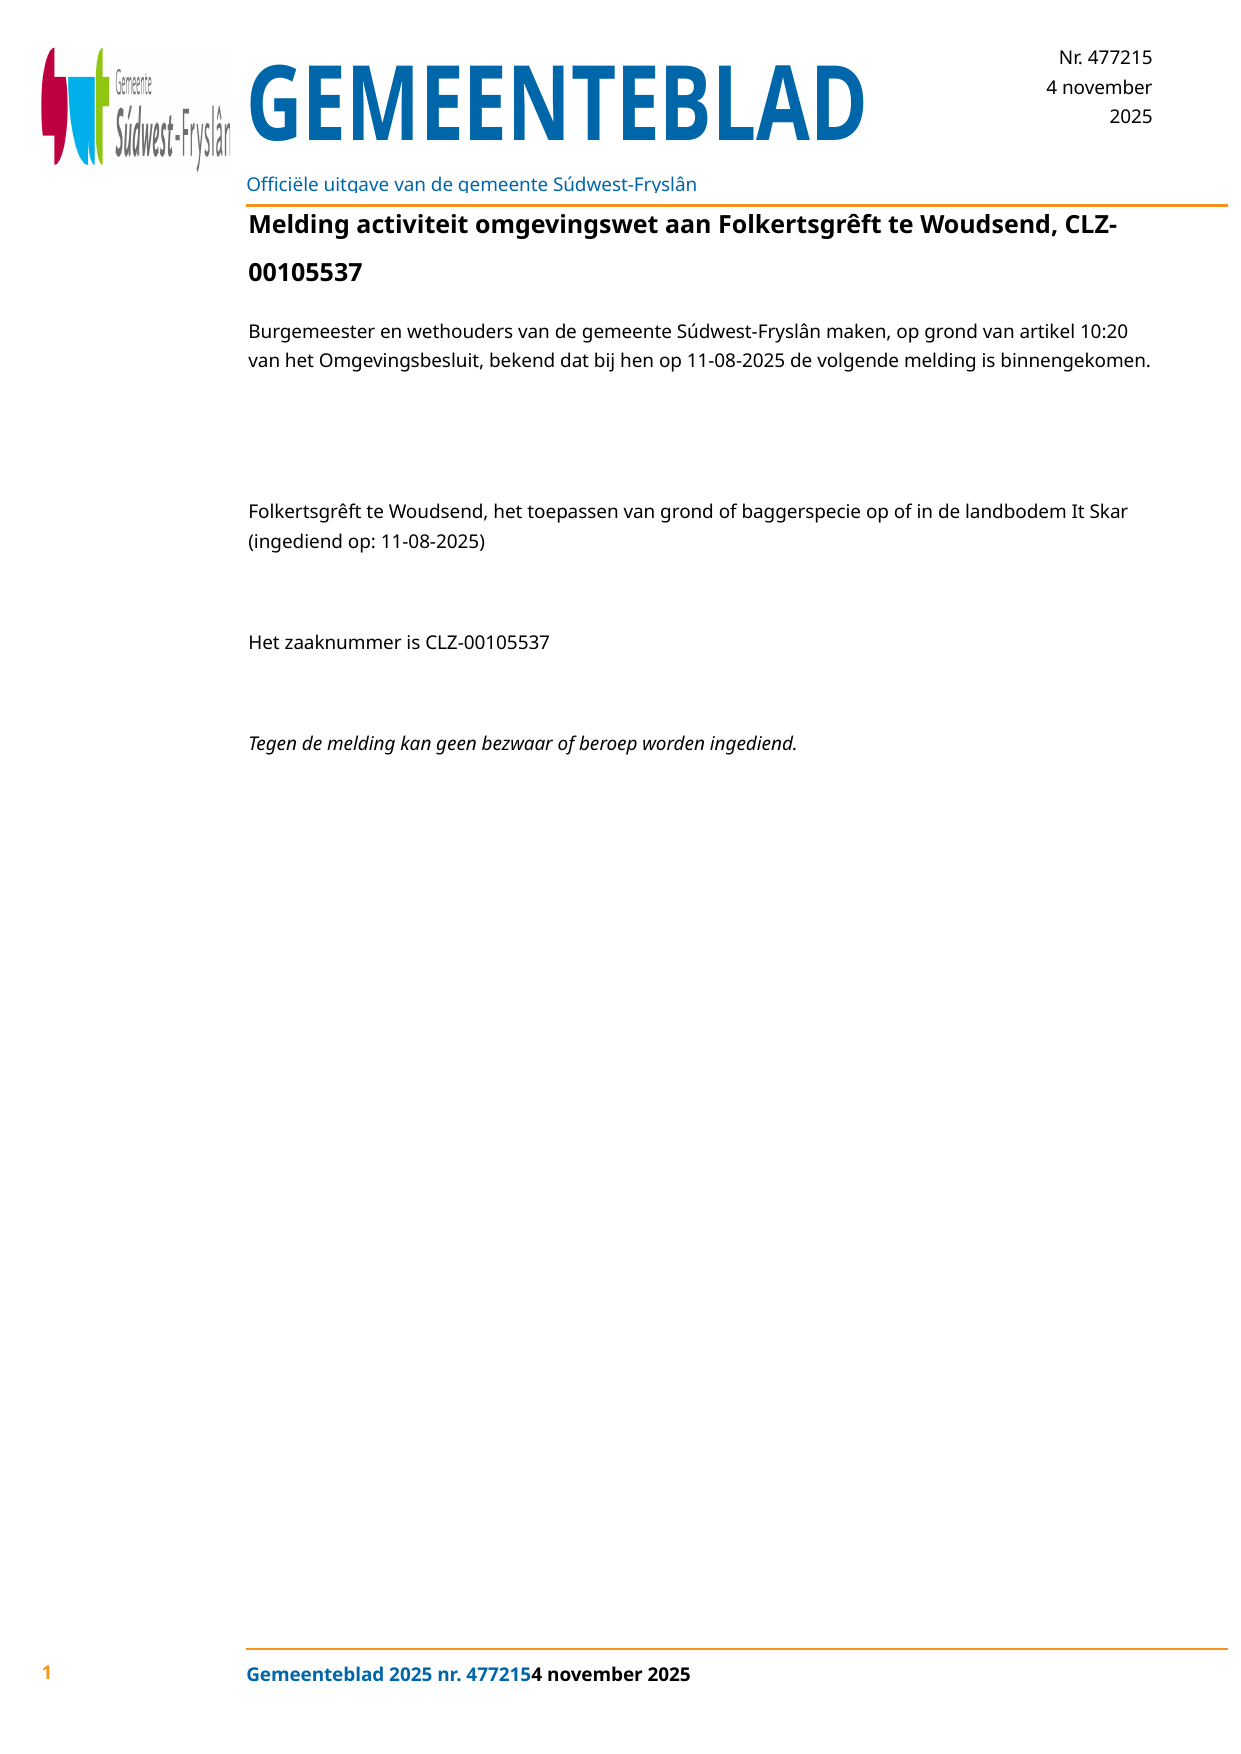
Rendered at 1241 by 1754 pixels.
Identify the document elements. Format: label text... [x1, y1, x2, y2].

text Folkertsgrêft te Woudsend, het toepassen van grond of baggerspecie op of in de landbodem It Skar (ingediend op: 11-08-2025) [248, 499, 1152, 554]
picture [41, 47, 231, 172]
text Melding activiteit omgevingswet aan Folkertsgrêft te Woudsend, CLZ-00105537 [248, 207, 1152, 288]
text Het zaaknummer is CLZ-00105537 [248, 629, 1152, 655]
text Tegen de melding kan geen bezwaar of beroep worden ingediend. [248, 730, 1152, 756]
text Burgemeester en wethouders van de gemeente Súdwest-Fryslân maken, op grond van artikel 10:20 van het Omgevingsbesluit, bekend dat bij hen op 11-08-2025 de volgende melding is binnengekomen. [248, 318, 1152, 373]
